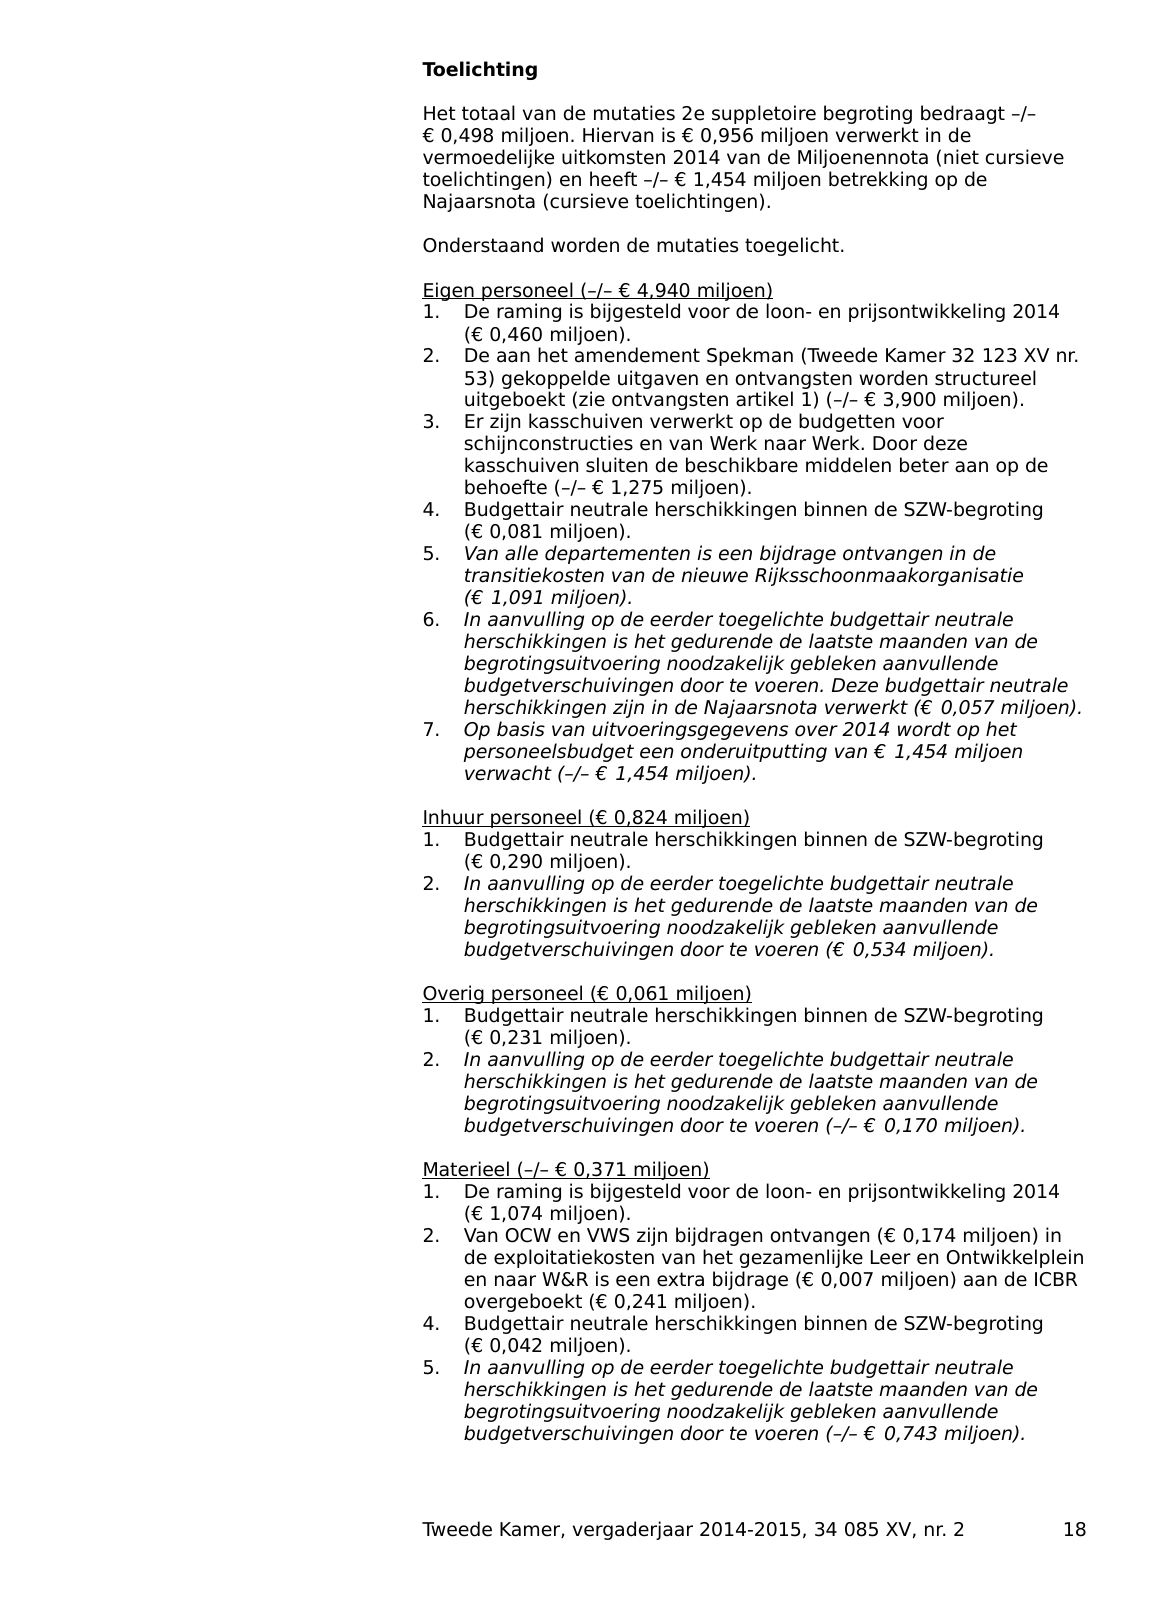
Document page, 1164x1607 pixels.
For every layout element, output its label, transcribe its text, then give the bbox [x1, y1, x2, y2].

text 3. Er zijn kasschuiven verwerkt op de budgetten voor schijnconstructies en van Werk naar Werk. Door deze kasschuiven sluiten de beschikbare middelen beter aan op de behoefte (–/– € 1,275 miljoen). [422, 411, 1087, 499]
text 4. Budgettair neutrale herschikkingen binnen de SZW-begroting (€ 0,081 miljoen). [422, 499, 1087, 543]
text 5. Van alle departementen is een bijdrage ontvangen in de transitiekosten van de nieuwe Rijksschoonmaakorganisatie (€ 1,091 miljoen). [422, 543, 1087, 609]
text 6. In aanvulling op de eerder toegelichte budgettair neutrale herschikkingen is het gedurende de laatste maanden van de begrotingsuitvoering noodzakelijk gebleken aanvullende budgetverschuivingen door te voeren. Deze budgettair neutrale herschikkingen zijn in de Najaarsnota verwerkt (€ 0,057 miljoen). [422, 609, 1087, 719]
text 1. Budgettair neutrale herschikkingen binnen de SZW-begroting (€ 0,231 miljoen). [422, 1005, 1087, 1049]
subtitle Toelichting [422, 59, 1087, 81]
text Onderstaand worden de mutaties toegelicht. [422, 235, 1087, 257]
subtitle Materieel (–/– € 0,371 miljoen) [422, 1159, 1087, 1181]
text 1. De raming is bijgesteld voor de loon- en prijsontwikkeling 2014 (€ 1,074 miljoen). [422, 1181, 1087, 1225]
text 2. De aan het amendement Spekman (Tweede Kamer 32 123 XV nr. 53) gekoppelde uitgaven en ontvangsten worden structureel uitgeboekt (zie ontvangsten artikel 1) (–/– € 3,900 miljoen). [422, 345, 1087, 411]
text 2. Van OCW en VWS zijn bijdragen ontvangen (€ 0,174 miljoen) in de exploitatiekosten van het gezamenlijke Leer en Ontwikkelplein en naar W&R is een extra bijdrage (€ 0,007 miljoen) aan de ICBR overgeboekt (€ 0,241 miljoen). [422, 1225, 1087, 1313]
subtitle Eigen personeel (–/– € 4,940 miljoen) [422, 279, 1087, 301]
text 5. In aanvulling op de eerder toegelichte budgettair neutrale herschikkingen is het gedurende de laatste maanden van de begrotingsuitvoering noodzakelijk gebleken aanvullende budgetverschuivingen door te voeren (–/– € 0,743 miljoen). [422, 1357, 1087, 1445]
text 1. De raming is bijgesteld voor de loon- en prijsontwikkeling 2014 (€ 0,460 miljoen). [422, 301, 1087, 345]
text 1. Budgettair neutrale herschikkingen binnen de SZW-begroting (€ 0,290 miljoen). [422, 829, 1087, 873]
text 2. In aanvulling op de eerder toegelichte budgettair neutrale herschikkingen is het gedurende de laatste maanden van de begrotingsuitvoering noodzakelijk gebleken aanvullende budgetverschuivingen door te voeren (–/– € 0,170 miljoen). [422, 1049, 1087, 1137]
text 2. In aanvulling op de eerder toegelichte budgettair neutrale herschikkingen is het gedurende de laatste maanden van de begrotingsuitvoering noodzakelijk gebleken aanvullende budgetverschuivingen door te voeren (€ 0,534 miljoen). [422, 873, 1087, 961]
text Het totaal van de mutaties 2e suppletoire begroting bedraagt –/– € 0,498 miljoen. Hiervan is € 0,956 miljoen verwerkt in de vermoedelijke uitkomsten 2014 van de Miljoenennota (niet cursieve toelichtingen) en heeft –/– € 1,454 miljoen betrekking op de Najaarsnota (cursieve toelichtingen). [422, 103, 1087, 213]
subtitle Inhuur personeel (€ 0,824 miljoen) [422, 807, 1087, 829]
text 4. Budgettair neutrale herschikkingen binnen de SZW-begroting (€ 0,042 miljoen). [422, 1313, 1087, 1357]
subtitle Overig personeel (€ 0,061 miljoen) [422, 983, 1087, 1005]
text 7. Op basis van uitvoeringsgegevens over 2014 wordt op het personeelsbudget een onderuitputting van € 1,454 miljoen verwacht (–/– € 1,454 miljoen). [422, 719, 1087, 785]
